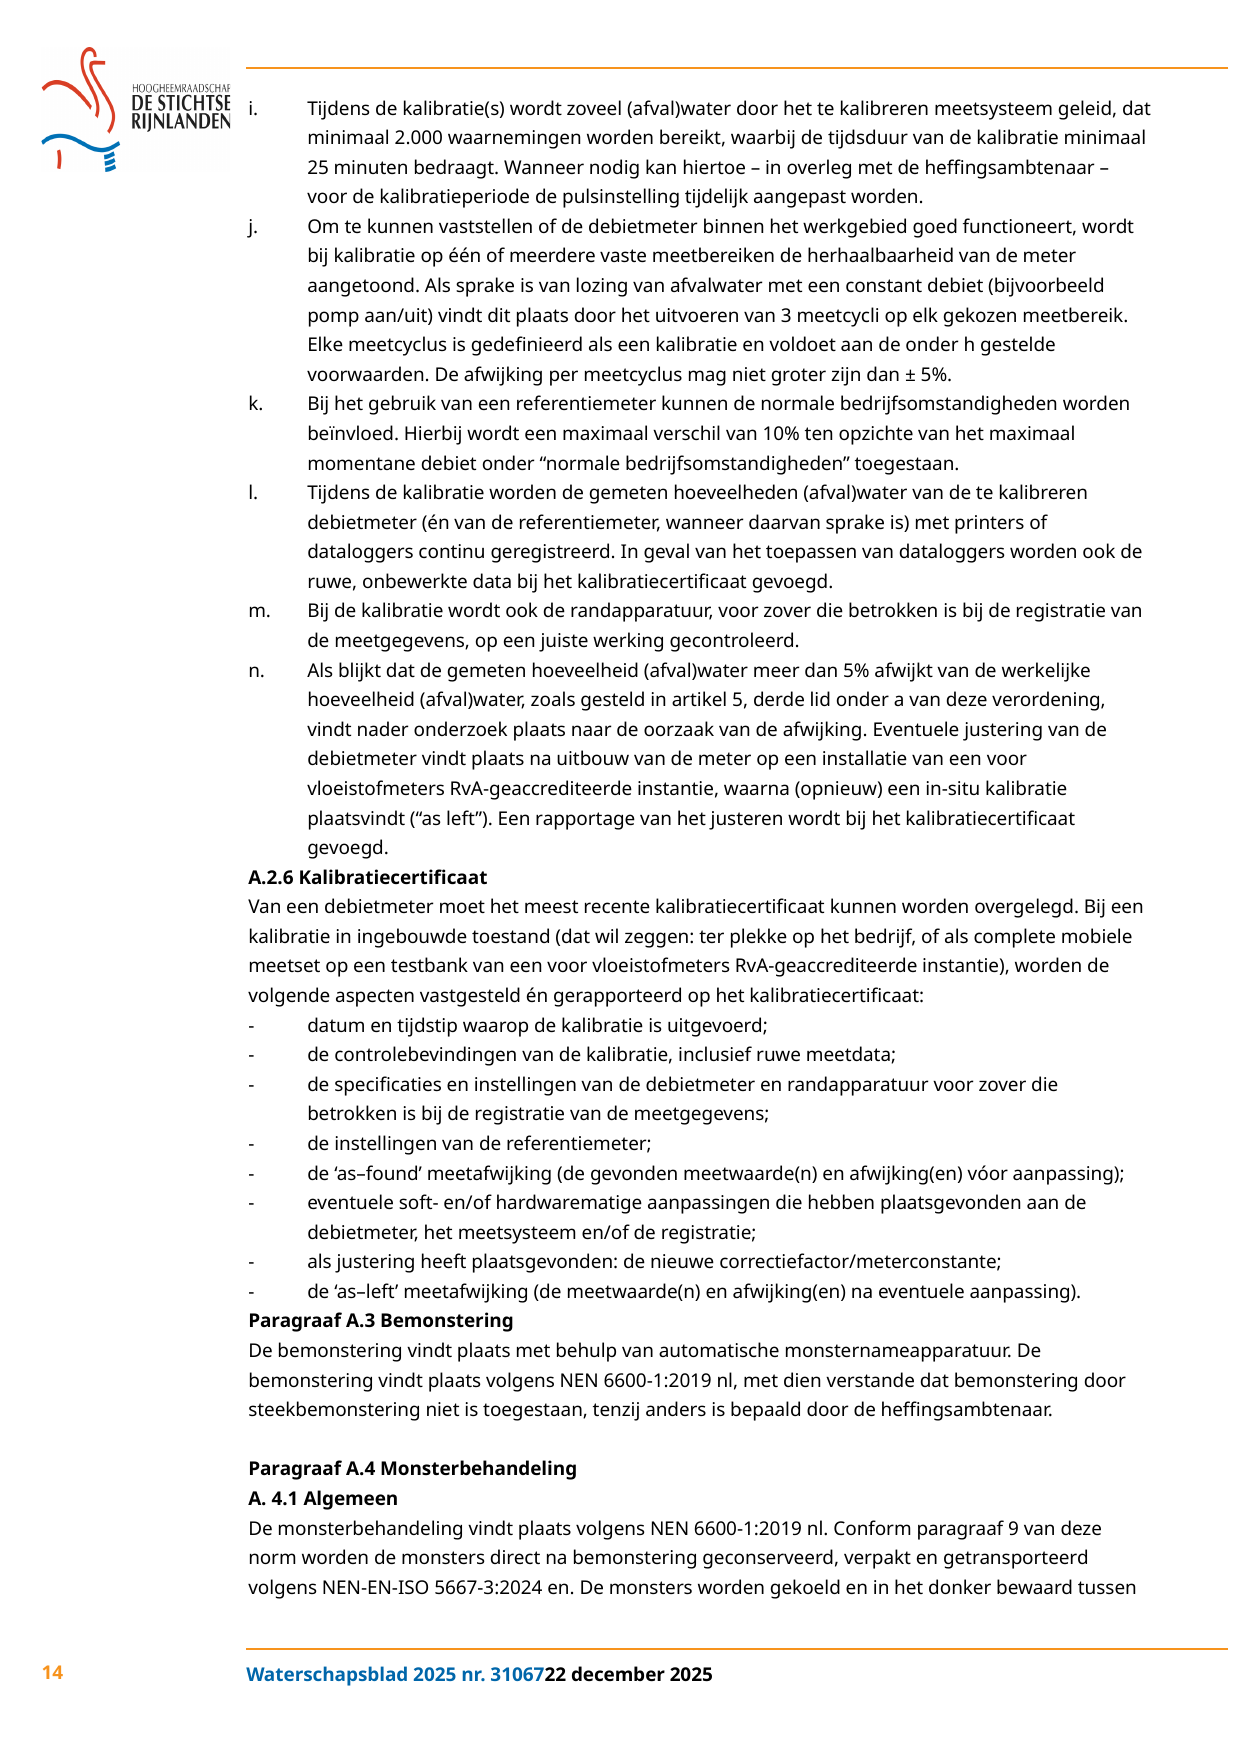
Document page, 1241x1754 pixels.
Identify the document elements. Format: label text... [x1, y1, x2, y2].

list Bij de kalibratie wordt ook de randapparatuur, voor zover die betrokken is bij de registratie van de meetgegevens, op een juiste werking gecontroleerd. [248, 598, 1152, 653]
list als justering heeft plaatsgevonden: de nieuwe correctiefactor/meterconstante; [248, 1248, 1152, 1274]
list Om te kunnen vaststellen of de debietmeter binnen het werkgebied goed functioneert, wordt bij kalibratie op één of meerdere vaste meetbereiken de herhaalbaarheid van de meter aangetoond. Als sprake is van lozing van afvalwater met een constant debiet (bijvoorbeeld pomp aan/uit) vindt dit plaats door het uitvoeren van 3 meetcycli op elk gekozen meetbereik. Elke meetcyclus is gedefinieerd als een kalibratie en voldoet aan de onder h gestelde voorwaarden. De afwijking per meetcyclus mag niet groter zijn dan ± 5%. [248, 213, 1152, 387]
text Paragraaf A.4 Monsterbehandeling [248, 1456, 1152, 1481]
picture [41, 47, 231, 172]
list Tijdens de kalibratie(s) wordt zoveel (afval)water door het te kalibreren meetsysteem geleid, dat minimaal 2.000 waarnemingen worden bereikt, waarbij de tijdsduur van de kalibratie minimaal 25 minuten bedraagt. Wanneer nodig kan hiertoe – in overleg met de heffingsambtenaar – voor de kalibratieperiode de pulsinstelling tijdelijk aangepast worden. [248, 95, 1152, 209]
text A. 4.1 Algemeen [248, 1485, 1152, 1511]
list de controlebevindingen van de kalibratie, inclusief ruwe meetdata; [248, 1041, 1152, 1067]
list eventuele soft- en/of hardwarematige aanpassingen die hebben plaatsgevonden aan de debietmeter, het meetsysteem en/of de registratie; [248, 1189, 1152, 1245]
text Van een debietmeter moet het meest recente kalibratiecertificaat kunnen worden overgelegd. Bij een kalibratie in ingebouwde toestand (dat wil zeggen: ter plekke op het bedrijf, of als complete mobiele meetset op een testbank van een voor vloeistofmeters RvA-geaccrediteerde instantie), worden de volgende aspecten vastgesteld én gerapporteerd op het kalibratiecertificaat: [248, 893, 1152, 1008]
list de ‘as–found’ meetafwijking (de gevonden meetwaarde(n) en afwijking(en) vóor aanpassing); [248, 1160, 1152, 1186]
list Tijdens de kalibratie worden de gemeten hoeveelheden (afval)water van de te kalibreren debietmeter (én van de referentiemeter, wanneer daarvan sprake is) met printers of dataloggers continu geregistreerd. In geval van het toepassen van dataloggers worden ook de ruwe, onbewerkte data bij het kalibratiecertificaat gevoegd. [248, 479, 1152, 594]
text De bemonstering vindt plaats met behulp van automatische monsternameapparatuur. De bemonstering vindt plaats volgens NEN 6600-1:2019 nl, met dien verstande dat bemonstering door steekbemonstering niet is toegestaan, tenzij anders is bepaald door de heffingsambtenaar. [248, 1337, 1152, 1422]
list Als blijkt dat de gemeten hoeveelheid (afval)water meer dan 5% afwijkt van de werkelijke hoeveelheid (afval)water, zoals gesteld in artikel 5, derde lid onder a van deze verordening, vindt nader onderzoek plaats naar de oorzaak van de afwijking. Eventuele justering van de debietmeter vindt plaats na uitbouw van de meter op een installatie van een voor vloeistofmeters RvA-geaccrediteerde instantie, waarna (opnieuw) een in-situ kalibratie plaatsvindt (“as left”). Een rapportage van het justeren wordt bij het kalibratiecertificaat gevoegd. [248, 657, 1152, 860]
list de specificaties en instellingen van de debietmeter en randapparatuur voor zover die betrokken is bij de registratie van de meetgegevens; [248, 1071, 1152, 1126]
text De monsterbehandeling vindt plaats volgens NEN 6600-1:2019 nl. Conform paragraaf 9 van deze norm worden de monsters direct na bemonstering geconserveerd, verpakt en getransporteerd volgens NEN-EN-ISO 5667-3:2024 en. De monsters worden gekoeld en in het donker bewaard tussen [248, 1515, 1152, 1600]
list datum en tijdstip waarop de kalibratie is uitgevoerd; [248, 1012, 1152, 1038]
text Paragraaf A.3 Bemonstering [248, 1308, 1152, 1333]
list Bij het gebruik van een referentiemeter kunnen de normale bedrijfsomstandigheden worden beïnvloed. Hierbij wordt een maximaal verschil van 10% ten opzichte van het maximaal momentane debiet onder “normale bedrijfsomstandigheden” toegestaan. [248, 391, 1152, 476]
list de instellingen van de referentiemeter; [248, 1130, 1152, 1156]
text A.2.6 Kalibratiecertificaat [248, 864, 1152, 890]
list de ‘as–left’ meetafwijking (de meetwaarde(n) en afwijking(en) na eventuele aanpassing). [248, 1278, 1152, 1304]
